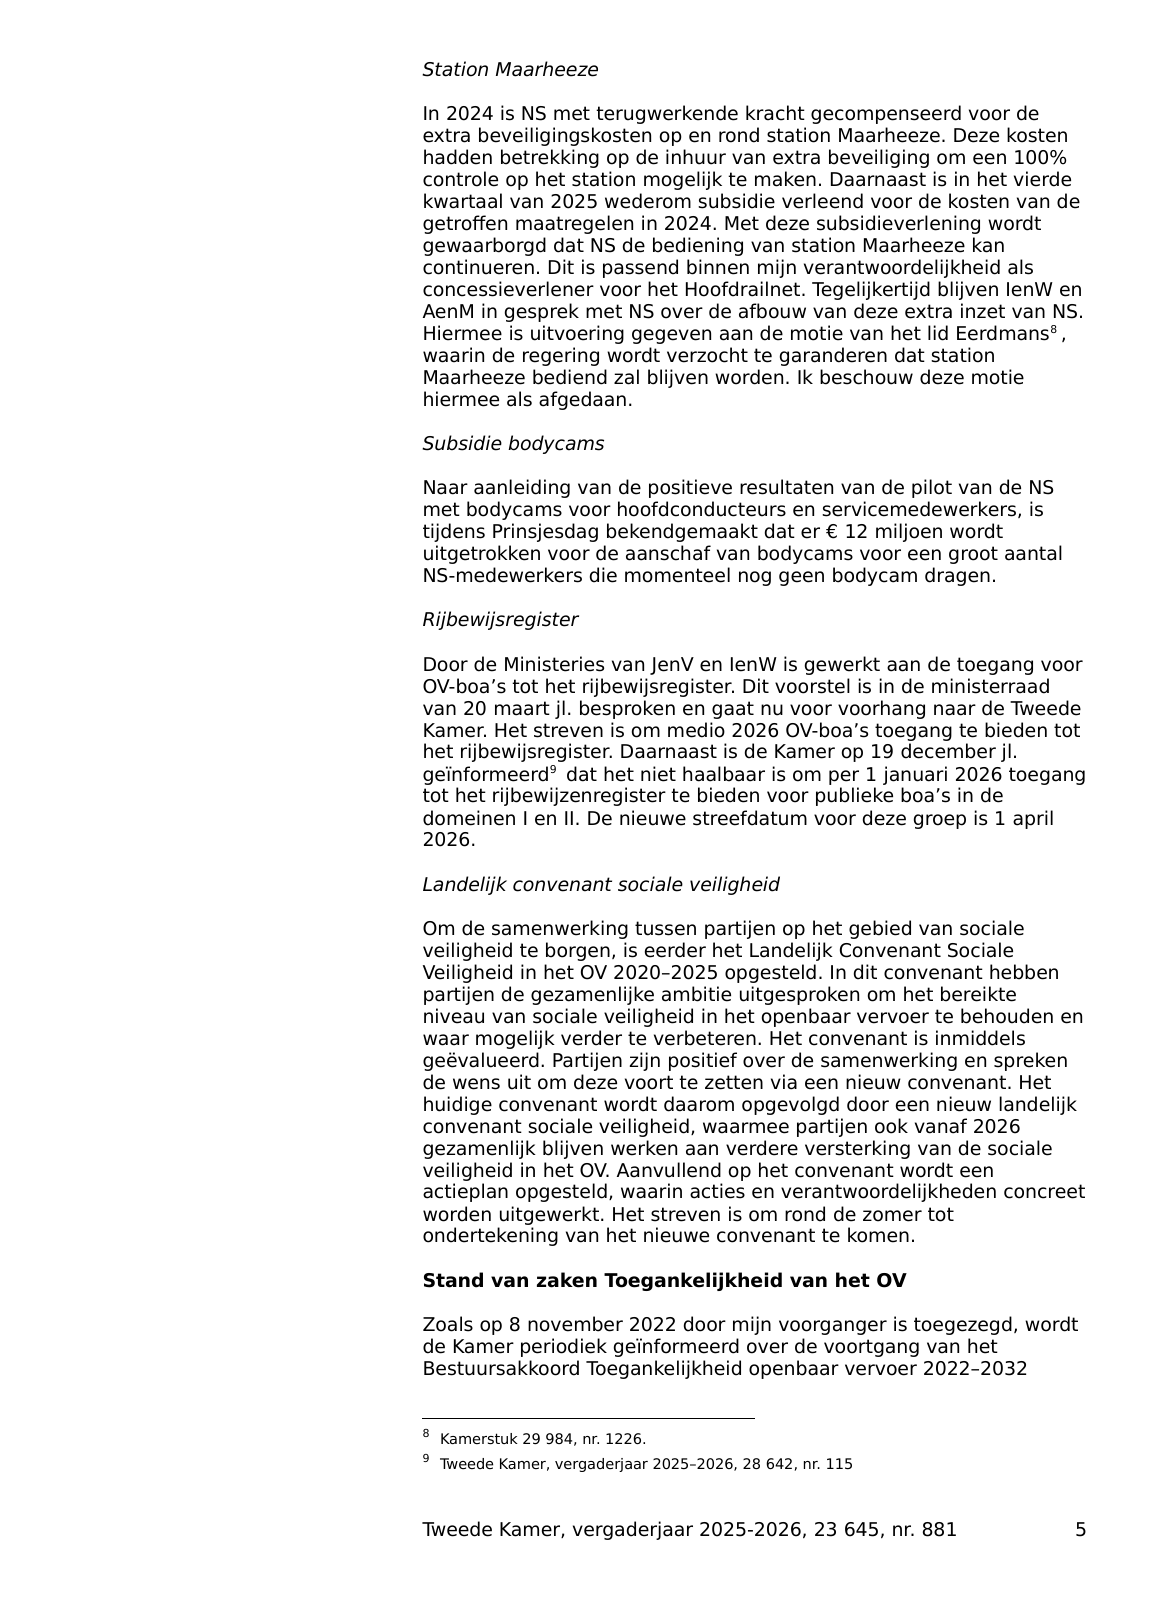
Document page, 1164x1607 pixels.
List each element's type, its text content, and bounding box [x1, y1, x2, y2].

subtitle Station Maarheeze [422, 59, 1087, 81]
text Naar aanleiding van de positieve resultaten van de pilot van de NS met bodycams voor hoofdconducteurs en servicemedewerkers, is tijdens Prinsjesdag bekendgemaakt dat er € 12 miljoen wordt uitgetrokken voor de aanschaf van bodycams voor een groot aantal NS-medewerkers die momenteel nog geen bodycam dragen. [422, 477, 1087, 587]
text Zoals op 8 november 2022 door mijn voorganger is toegezegd, wordt de Kamer periodiek geïnformeerd over de voortgang van het Bestuursakkoord Toegankelijkheid openbaar vervoer 2022–2032 [422, 1314, 1087, 1380]
text Om de samenwerking tussen partijen op het gebied van sociale veiligheid te borgen, is eerder het Landelijk Convenant Sociale Veiligheid in het OV 2020–2025 opgesteld. In dit convenant hebben partijen de gezamenlijke ambitie uitgesproken om het bereikte niveau van sociale veiligheid in het openbaar vervoer te behouden en waar mogelijk verder te verbeteren. Het convenant is inmiddels geëvalueerd. Partijen zijn positief over de samenwerking en spreken de wens uit om deze voort te zetten via een nieuw convenant. Het huidige convenant wordt daarom opgevolgd door een nieuw landelijk convenant sociale veiligheid, waarmee partijen ook vanaf 2026 gezamenlijk blijven werken aan verdere versterking van de sociale veiligheid in het OV. Aanvullend op het convenant wordt een actieplan opgesteld, waarin acties en verantwoordelijkheden concreet worden uitgewerkt. Het streven is om rond de zomer tot ondertekening van het nieuwe convenant te komen. [422, 918, 1087, 1247]
subtitle Stand van zaken Toegankelijkheid van het OV [422, 1269, 1087, 1292]
text Door de Ministeries van JenV en IenW is gewerkt aan de toegang voor OV-boa’s tot het rijbewijsregister. Dit voorstel is in de ministerraad van 20 maart jl. besproken en gaat nu voor voorhang naar de Tweede Kamer. Het streven is om medio 2026 OV-boa’s toegang te bieden tot het rijbewijsregister. Daarnaast is de Kamer op 19 december jl. geïnformeerd dat het niet haalbaar is om per 1 januari 2026 toegang tot het rijbewijzenregister te bieden voor publieke boa’s in de domeinen I en II. De nieuwe streefdatum voor deze groep is 1 april 2026. [422, 653, 1087, 851]
subtitle Subsidie bodycams [422, 433, 1087, 455]
subtitle Landelijk convenant sociale veiligheid [422, 873, 1087, 896]
text Kamerstuk 29 984, nr. 1226. [422, 1427, 1087, 1449]
text In 2024 is NS met terugwerkende kracht gecompenseerd voor de extra beveiligingskosten op en rond station Maarheeze. Deze kosten hadden betrekking op de inhuur van extra beveiliging om een 100% controle op het station mogelijk te maken. Daarnaast is in het vierde kwartaal van 2025 wederom subsidie verleend voor de kosten van de getroffen maatregelen in 2024. Met deze subsidieverlening wordt gewaarborgd dat NS de bediening van station Maarheeze kan continueren. Dit is passend binnen mijn verantwoordelijkheid als concessieverlener voor het Hoofdrailnet. Tegelijkertijd blijven IenW en AenM in gesprek met NS over de afbouw van deze extra inzet van NS. Hiermee is uitvoering gegeven aan de motie van het lid Eerdmans, waarin de regering wordt verzocht te garanderen dat station Maarheeze bediend zal blijven worden. Ik beschouw deze motie hiermee als afgedaan. [422, 103, 1087, 411]
subtitle Rijbewijsregister [422, 609, 1087, 631]
text Tweede Kamer, vergaderjaar 2025–2026, 28 642, nr. 115 [422, 1452, 1087, 1474]
